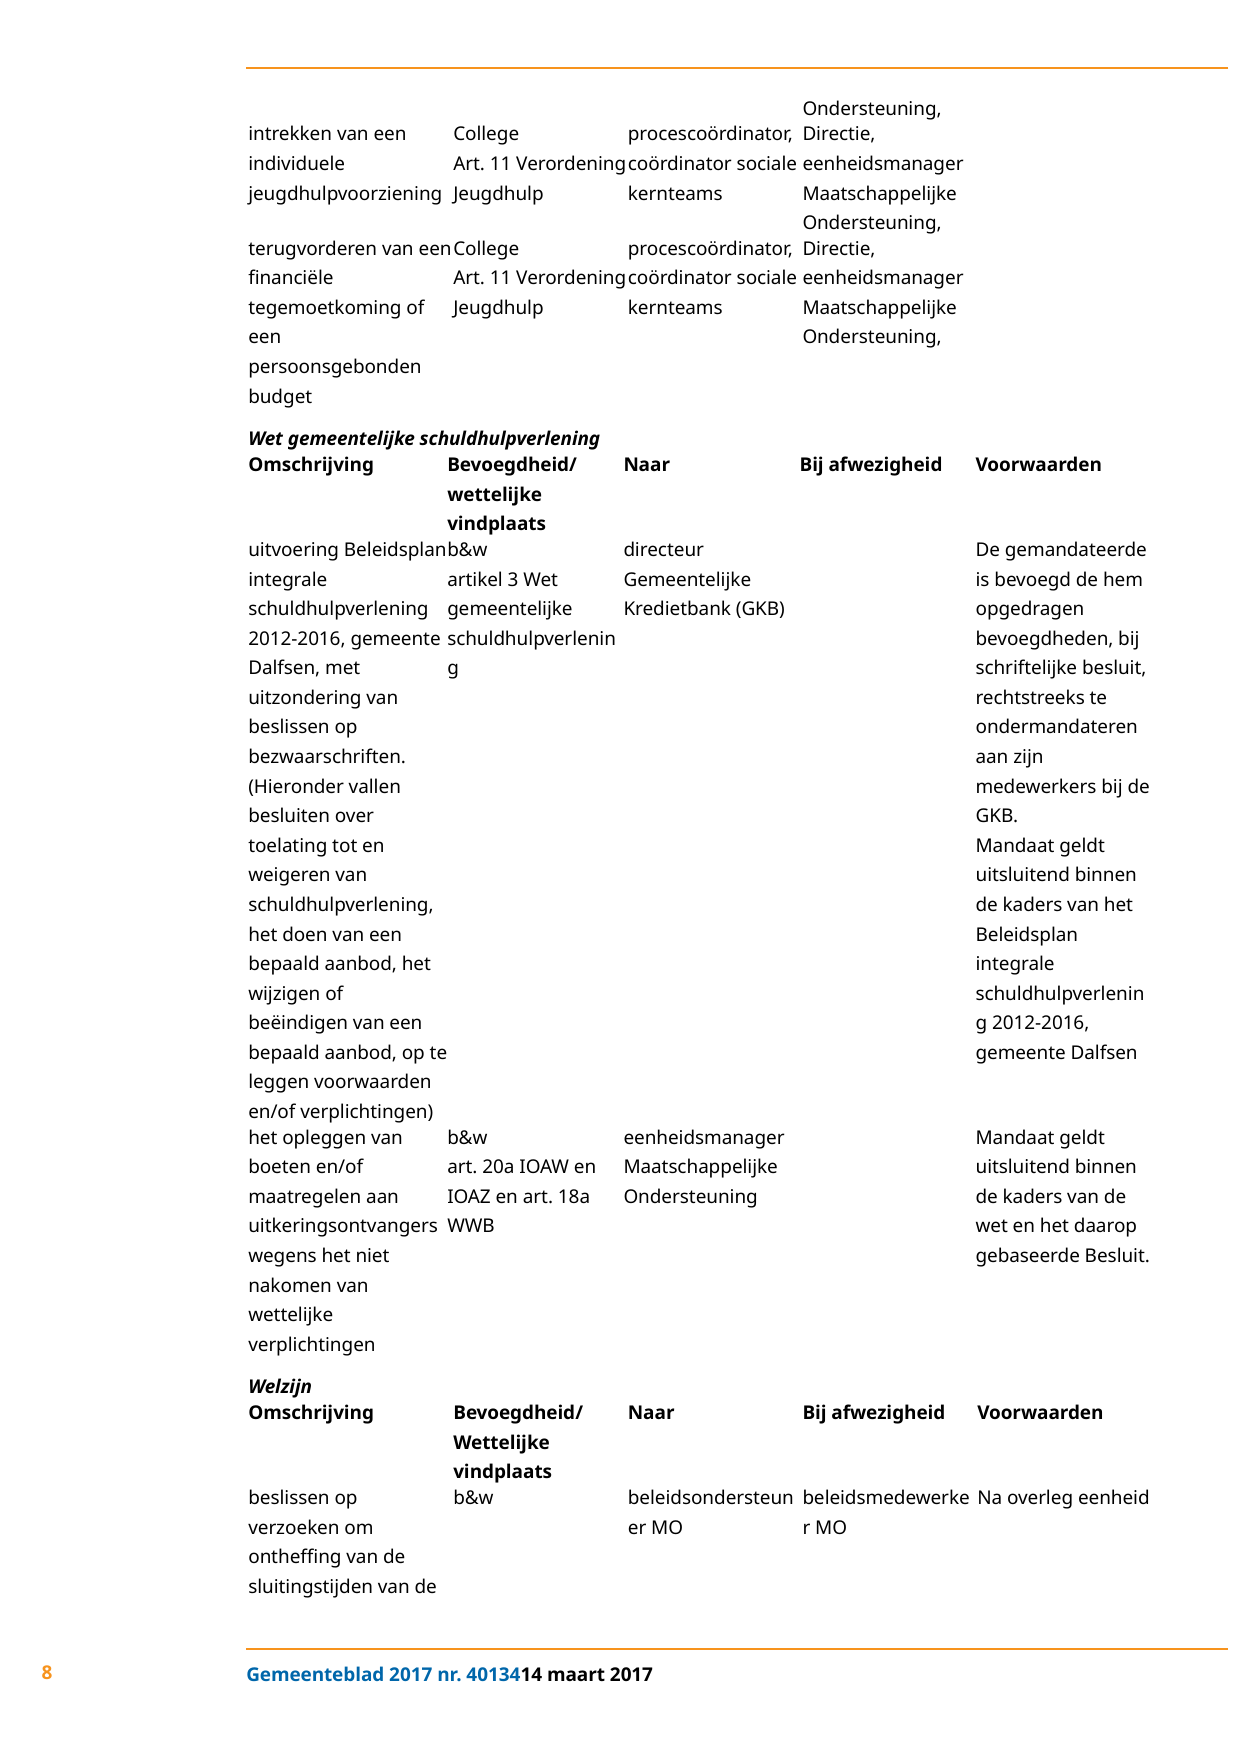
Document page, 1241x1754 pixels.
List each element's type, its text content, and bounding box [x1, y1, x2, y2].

table_header Omschrijving [248, 451, 447, 536]
table_cell Na overleg eenheid [977, 1484, 1152, 1599]
table_cell De gemandateerde is bevoegd de hem opgedragen bevoegdheden, bij schriftelijke besluit, rechtstreeks te ondermandateren aan zijn medewerkers bij de GKB. Mandaat geldt uitsluitend binnen de kaders van het Beleidsplan integrale schuldhulpverlening 2012-2016, gemeente Dalfsen [975, 536, 1152, 1124]
table_cell uitvoering Beleidsplan integrale schuldhulpverlening 2012-2016, gemeente Dalfsen, met uitzondering van beslissen op bezwaarschriften. (Hieronder vallen besluiten over toelating tot en weigeren van schuldhulpverlening, het doen van een bepaald aanbod, het wijzigen of beëindigen van een bepaald aanbod, op te leggen voorwaarden en/of verplichtingen) [248, 536, 447, 1124]
table_cell [977, 121, 1152, 235]
table_cell eenheidsmanager Maatschappelijke Ondersteuning [623, 1124, 799, 1357]
table_cell College Art. 11 Verordening Jeugdhulp [453, 235, 628, 409]
table_cell [799, 536, 975, 1124]
table_cell Mandaat geldt uitsluitend binnen de kaders van de wet en het daarop gebaseerde Besluit. [975, 1124, 1152, 1357]
table_header Bij afwezigheid [799, 451, 975, 536]
table_cell [628, 95, 802, 121]
table_header Omschrijving [248, 1399, 453, 1484]
table_cell b&w art. 20a IOAW en IOAZ en art. 18a WWB [447, 1124, 623, 1357]
text Welzijn [248, 1373, 1152, 1399]
table_cell terugvorderen van een financiële tegemoetkoming of een persoonsgebonden budget [248, 235, 453, 409]
table_cell [977, 235, 1152, 409]
table_cell beleidsondersteuner MO [628, 1484, 802, 1599]
table_cell b&w artikel 3 Wet gemeentelijke schuldhulpverlening [447, 536, 623, 1124]
table_header Naar [628, 1399, 802, 1484]
table_cell Directie, eenheidsmanager Maatschappelijke Ondersteuning, [802, 235, 977, 409]
table_cell [453, 95, 628, 121]
table_cell het opleggen van boeten en/of maatregelen aan uitkeringsontvangers wegens het niet nakomen van wettelijke verplichtingen [248, 1124, 447, 1357]
table_header Voorwaarden [977, 1399, 1152, 1484]
table_cell procescoördinator, coördinator sociale kernteams [628, 235, 802, 409]
table_cell intrekken van een individuele jeugdhulpvoorziening [248, 121, 453, 235]
table_cell Ondersteuning, [802, 95, 977, 121]
table_cell [248, 95, 453, 121]
table_cell directeur Gemeentelijke Kredietbank (GKB) [623, 536, 799, 1124]
table_cell College Art. 11 Verordening Jeugdhulp [453, 121, 628, 235]
table_cell [977, 95, 1152, 121]
table_header Bevoegdheid/Wettelijke vindplaats [453, 1399, 628, 1484]
text Wet gemeentelijke schuldhulpverlening [248, 425, 1152, 451]
table_header Bevoegdheid/wettelijke vindplaats [447, 451, 623, 536]
table_cell Directie, eenheidsmanager Maatschappelijke Ondersteuning, [802, 121, 977, 235]
table_header Bij afwezigheid [802, 1399, 977, 1484]
table_header Voorwaarden [975, 451, 1152, 536]
table_cell beslissen op verzoeken om ontheffing van de sluitingstijden van de [248, 1484, 453, 1599]
picture [41, 47, 231, 172]
table_cell [799, 1124, 975, 1357]
table_cell b&w [453, 1484, 628, 1599]
table_cell beleidsmedewerker MO [802, 1484, 977, 1599]
table_cell procescoördinator, coördinator sociale kernteams [628, 121, 802, 235]
table_header Naar [623, 451, 799, 536]
